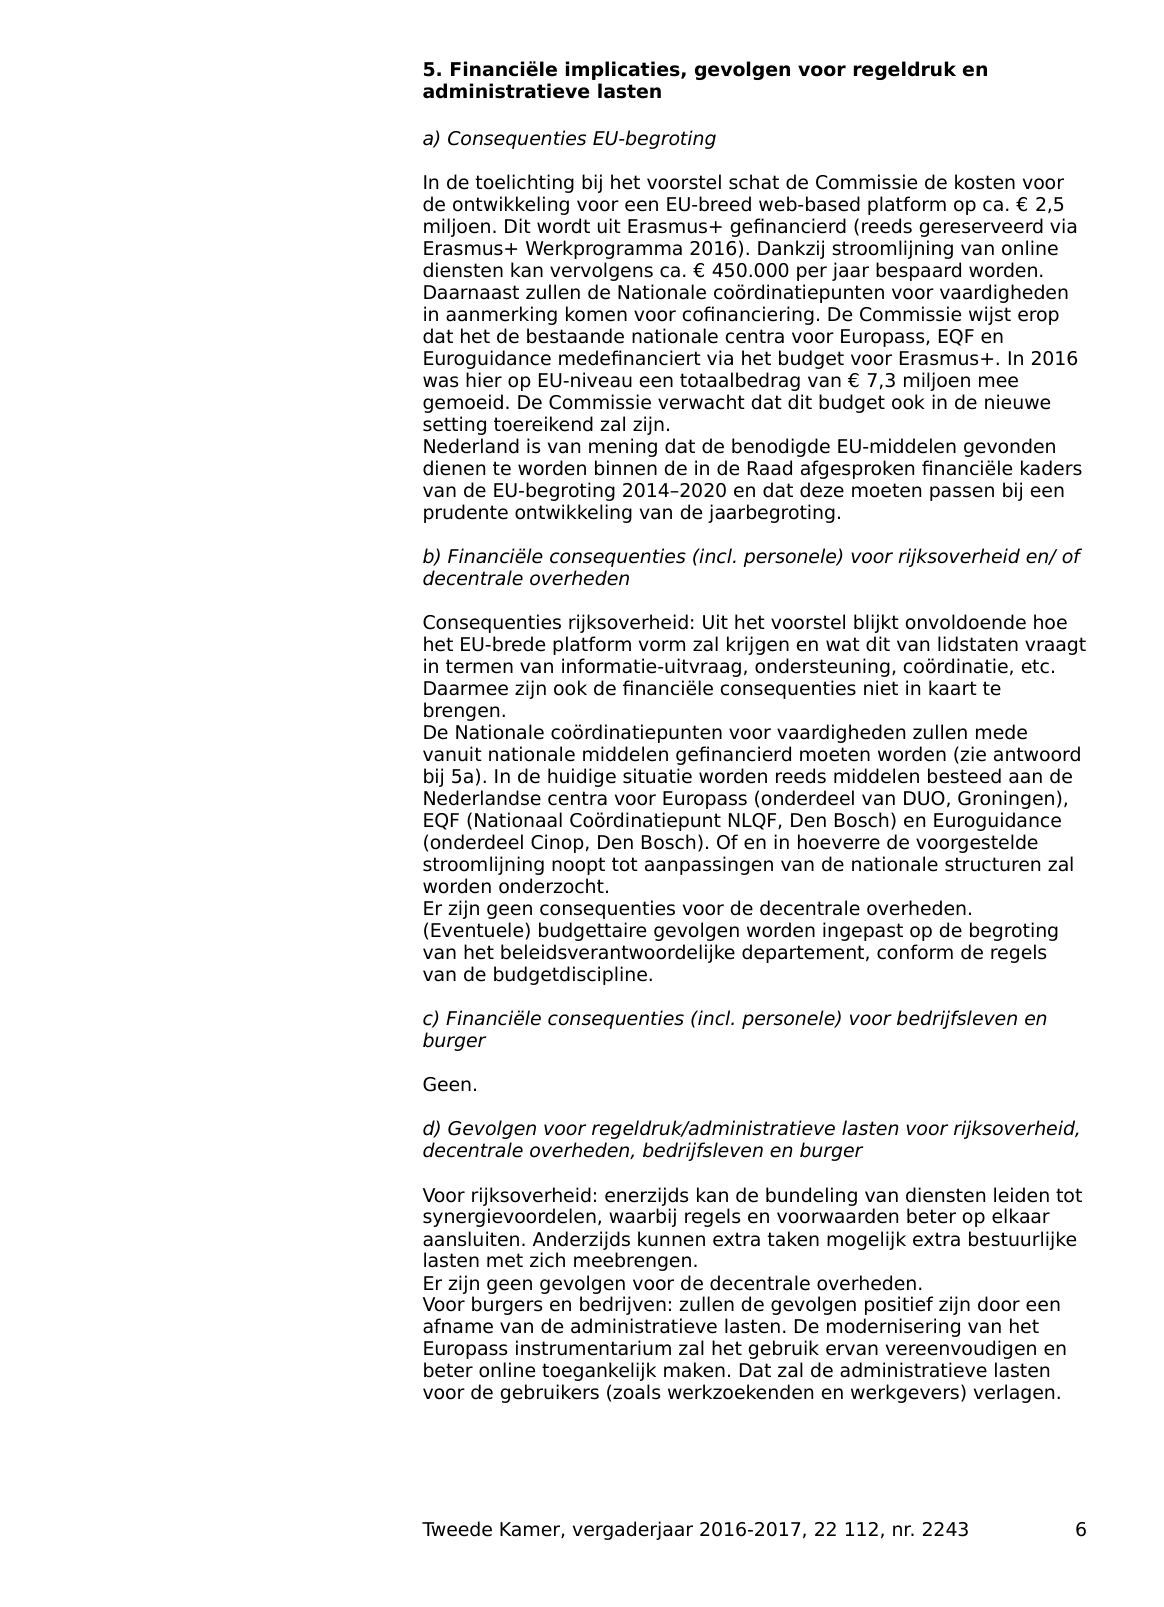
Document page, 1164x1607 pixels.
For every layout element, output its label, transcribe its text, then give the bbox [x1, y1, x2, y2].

text Voor burgers en bedrijven: zullen de gevolgen positief zijn door een afname van de administratieve lasten. De modernisering van het Europass instrumentarium zal het gebruik ervan vereenvoudigen en beter online toegankelijk maken. Dat zal de administratieve lasten voor de gebruikers (zoals werkzoekenden en werkgevers) verlagen. [422, 1294, 1087, 1404]
subtitle a) Consequenties EU-begroting [422, 128, 1087, 150]
text In de toelichting bij het voorstel schat de Commissie de kosten voor de ontwikkeling voor een EU-breed web-based platform op ca. € 2,5 miljoen. Dit wordt uit Erasmus+ gefinancierd (reeds gereserveerd via Erasmus+ Werkprogramma 2016). Dankzij stroomlijning van online diensten kan vervolgens ca. € 450.000 per jaar bespaard worden. Daarnaast zullen de Nationale coördinatiepunten voor vaardigheden in aanmerking komen voor cofinanciering. De Commissie wijst erop dat het de bestaande nationale centra voor Europass, EQF en Euroguidance medefinanciert via het budget voor Erasmus+. In 2016 was hier op EU-niveau een totaalbedrag van € 7,3 miljoen mee gemoeid. De Commissie verwacht dat dit budget ook in de nieuwe setting toereikend zal zijn. [422, 172, 1087, 436]
text Geen. [422, 1074, 1087, 1096]
text (Eventuele) budgettaire gevolgen worden ingepast op de begroting van het beleidsverantwoordelijke departement, conform de regels van de budgetdiscipline. [422, 920, 1087, 986]
subtitle d) Gevolgen voor regeldruk/administratieve lasten voor rijksoverheid, decentrale overheden, bedrijfsleven en burger [422, 1118, 1087, 1162]
text Er zijn geen consequenties voor de decentrale overheden. [422, 898, 1087, 920]
subtitle c) Financiële consequenties (incl. personele) voor bedrijfsleven en burger [422, 1008, 1087, 1052]
text Er zijn geen gevolgen voor de decentrale overheden. [422, 1272, 1087, 1294]
text De Nationale coördinatiepunten voor vaardigheden zullen mede vanuit nationale middelen gefinancierd moeten worden (zie antwoord bij 5a). In de huidige situatie worden reeds middelen besteed aan de Nederlandse centra voor Europass (onderdeel van DUO, Groningen), EQF (Nationaal Coördinatiepunt NLQF, Den Bosch) en Euroguidance (onderdeel Cinop, Den Bosch). Of en in hoeverre de voorgestelde stroomlijning noopt tot aanpassingen van de nationale structuren zal worden onderzocht. [422, 722, 1087, 898]
text Consequenties rijksoverheid: Uit het voorstel blijkt onvoldoende hoe het EU-brede platform vorm zal krijgen en wat dit van lidstaten vraagt in termen van informatie-uitvraag, ondersteuning, coördinatie, etc. Daarmee zijn ook de financiële consequenties niet in kaart te brengen. [422, 612, 1087, 722]
subtitle b) Financiële consequenties (incl. personele) voor rijksoverheid en/ of decentrale overheden [422, 546, 1087, 590]
text Voor rijksoverheid: enerzijds kan de bundeling van diensten leiden tot synergievoordelen, waarbij regels en voorwaarden beter op elkaar aansluiten. Anderzijds kunnen extra taken mogelijk extra bestuurlijke lasten met zich meebrengen. [422, 1184, 1087, 1272]
subtitle 5. Financiële implicaties, gevolgen voor regeldruk en administratieve lasten [422, 59, 1087, 103]
text Nederland is van mening dat de benodigde EU-middelen gevonden dienen te worden binnen de in de Raad afgesproken financiële kaders van de EU-begroting 2014–2020 en dat deze moeten passen bij een prudente ontwikkeling van de jaarbegroting. [422, 436, 1087, 524]
